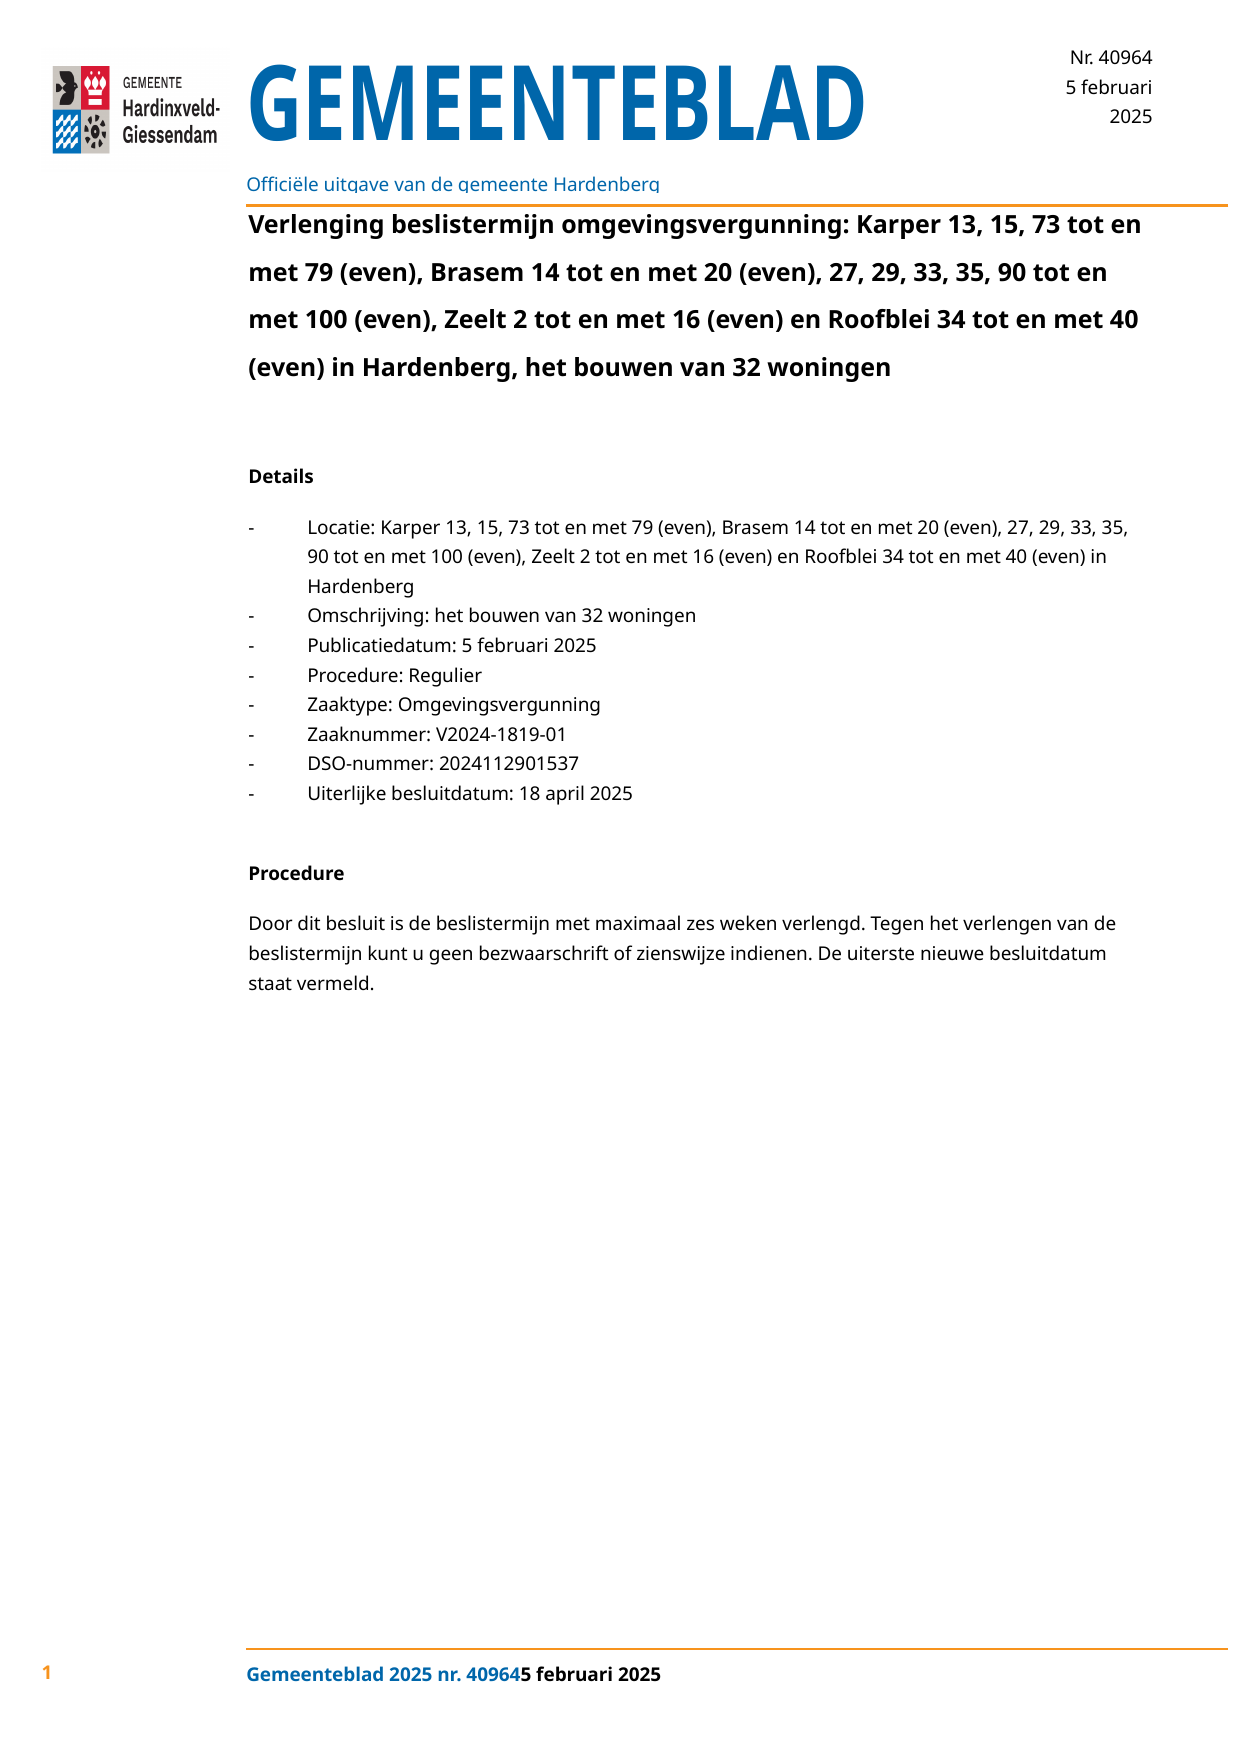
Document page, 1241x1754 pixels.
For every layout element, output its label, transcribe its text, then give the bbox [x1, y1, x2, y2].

list Procedure: Regulier [248, 662, 1152, 688]
text Door dit besluit is de beslistermijn met maximaal zes weken verlengd. Tegen het verlengen van de beslistermijn kunt u geen bezwaarschrift of zienswijze indienen. De uiterste nieuwe besluitdatum staat vermeld. [248, 911, 1152, 996]
list Omschrijving: het bouwen van 32 woningen [248, 603, 1152, 628]
text Procedure [248, 860, 1152, 886]
list Uiterlijke besluitdatum: 18 april 2025 [248, 780, 1152, 806]
picture [41, 47, 231, 172]
list Publicatiedatum: 5 februari 2025 [248, 632, 1152, 658]
text Verlenging beslistermijn omgevingsvergunning: Karper 13, 15, 73 tot en met 79 (even), Brasem 14 tot en met 20 (even), 27, 29, 33, 35, 90 tot en met 100 (even), Zeelt 2 tot en met 16 (even) en Roofblei 34 tot en met 40 (even) in Hardenberg, het bouwen van 32 woningen [248, 207, 1152, 384]
text Details [248, 463, 1152, 489]
list Locatie: Karper 13, 15, 73 tot en met 79 (even), Brasem 14 tot en met 20 (even), 27, 29, 33, 35, 90 tot en met 100 (even), Zeelt 2 tot en met 16 (even) en Roofblei 34 tot en met 40 (even) in Hardenberg [248, 514, 1152, 599]
list Zaaktype: Omgevingsvergunning [248, 691, 1152, 717]
list DSO-nummer: 2024112901537 [248, 751, 1152, 776]
list Zaaknummer: V2024-1819-01 [248, 721, 1152, 747]
